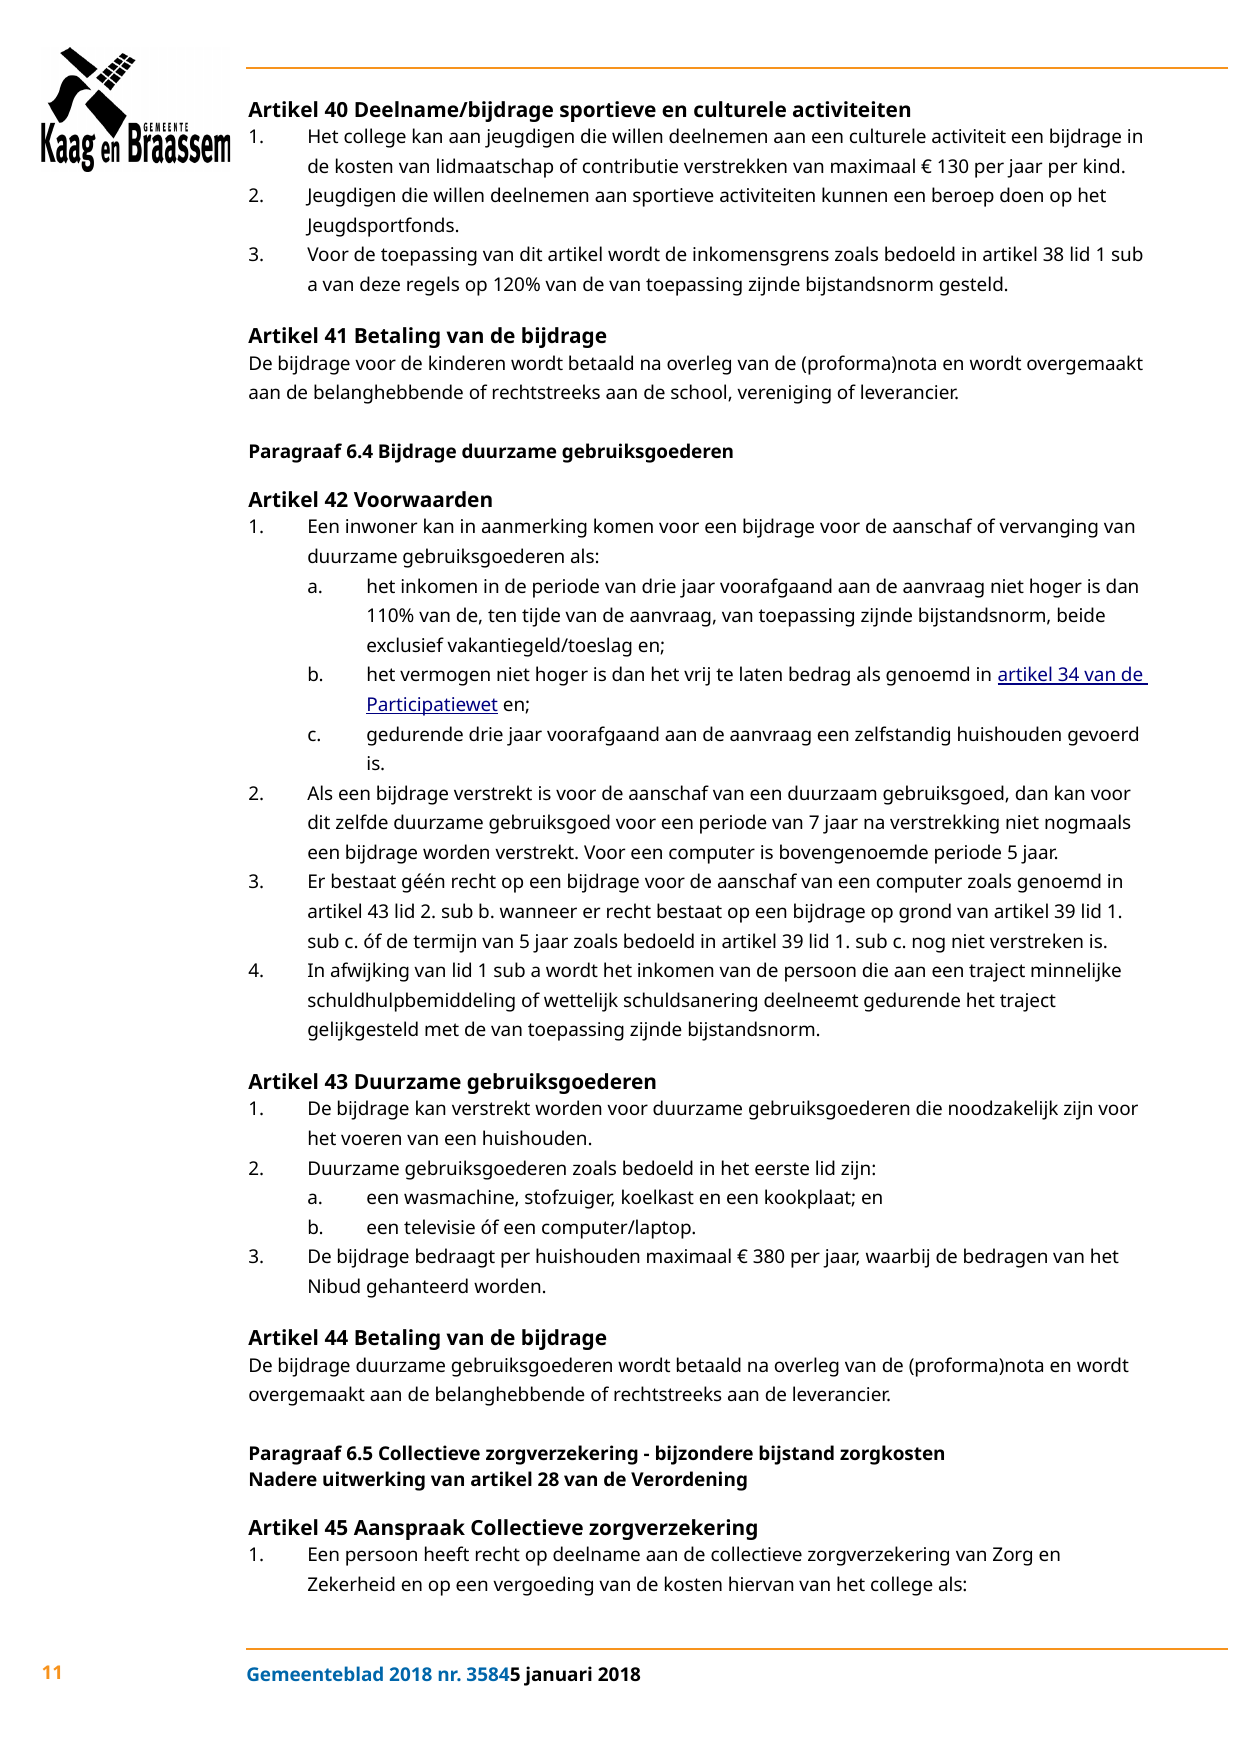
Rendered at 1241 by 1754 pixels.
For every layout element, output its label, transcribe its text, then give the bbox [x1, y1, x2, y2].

list Jeugdigen die willen deelnemen aan sportieve activiteiten kunnen een beroep doen op het Jeugdsportfonds. [248, 182, 1152, 238]
list het vermogen niet hoger is dan het vrij te laten bedrag als genoemd in artikel 34 van de Participatiewet en; [307, 662, 1152, 717]
list In afwijking van lid 1 sub a wordt het inkomen van de persoon die aan een traject minnelijke schuldhulpbemiddeling of wettelijk schuldsanering deelneemt gedurende het traject gelijkgesteld met de van toepassing zijnde bijstandsnorm. [248, 957, 1152, 1042]
text Artikel 44 Betaling van de bijdrage [248, 1323, 1152, 1352]
text Artikel 42 Voorwaarden [248, 485, 1152, 514]
list Er bestaat géén recht op een bijdrage voor de aanschaf van een computer zoals genoemd in artikel 43 lid 2. sub b. wanneer er recht bestaat op een bijdrage op grond van artikel 39 lid 1. sub c. óf de termijn van 5 jaar zoals bedoeld in artikel 39 lid 1. sub c. nog niet verstreken is. [248, 869, 1152, 954]
list Het college kan aan jeugdigen die willen deelnemen aan een culturele activiteit een bijdrage in de kosten van lidmaatschap of contributie verstrekken van maximaal € 130 per jaar per kind. [248, 123, 1152, 178]
list een televisie óf een computer/laptop. [307, 1214, 1152, 1239]
text De bijdrage voor de kinderen wordt betaald na overleg van de (proforma)nota en wordt overgemaakt aan de belanghebbende of rechtstreeks aan de school, vereniging of leverancier. [248, 350, 1152, 405]
list Een inwoner kan in aanmerking komen voor een bijdrage voor de aanschaf of vervanging van duurzame gebruiksgoederen als: [248, 514, 1152, 569]
list gedurende drie jaar voorafgaand aan de aanvraag een zelfstandig huishouden gevoerd is. [307, 721, 1152, 776]
text Artikel 45 Aanspraak Collectieve zorgverzekering [248, 1513, 1152, 1541]
list De bijdrage bedraagt per huishouden maximaal € 380 per jaar, waarbij de bedragen van het Nibud gehanteerd worden. [248, 1243, 1152, 1299]
text Nadere uitwerking van artikel 28 van de Verordening [248, 1466, 1152, 1492]
text Artikel 40 Deelname/bijdrage sportieve en culturele activiteiten [248, 95, 1152, 123]
list Als een bijdrage verstrekt is voor de aanschaf van een duurzaam gebruiksgoed, dan kan voor dit zelfde duurzame gebruiksgoed voor een periode van 7 jaar na verstrekking niet nogmaals een bijdrage worden verstrekt. Voor een computer is bovengenoemde periode 5 jaar. [248, 780, 1152, 865]
list een wasmachine, stofzuiger, koelkast en een kookplaat; en [307, 1184, 1152, 1210]
text Paragraaf 6.5 Collectieve zorgverzekering - bijzondere bijstand zorgkosten [248, 1441, 1152, 1466]
text Artikel 41 Betaling van de bijdrage [248, 322, 1152, 350]
list Voor de toepassing van dit artikel wordt de inkomensgrens zoals bedoeld in artikel 38 lid 1 sub a van deze regels op 120% van de van toepassing zijnde bijstandsnorm gesteld. [248, 242, 1152, 297]
text Artikel 43 Duurzame gebruiksgoederen [248, 1067, 1152, 1096]
text De bijdrage duurzame gebruiksgoederen wordt betaald na overleg van de (proforma)nota en wordt overgemaakt aan de belanghebbende of rechtstreeks aan de leverancier. [248, 1352, 1152, 1407]
list De bijdrage kan verstrekt worden voor duurzame gebruiksgoederen die noodzakelijk zijn voor het voeren van een huishouden. [248, 1096, 1152, 1151]
text Paragraaf 6.4 Bijdrage duurzame gebruiksgoederen [248, 439, 1152, 464]
list Duurzame gebruiksgoederen zoals bedoeld in het eerste lid zijn: [248, 1155, 1152, 1180]
picture [41, 47, 231, 172]
list Een persoon heeft recht op deelname aan de collectieve zorgverzekering van Zorg en Zekerheid en op een vergoeding van de kosten hiervan van het college als: [248, 1541, 1152, 1597]
list het inkomen in de periode van drie jaar voorafgaand aan de aanvraag niet hoger is dan 110% van de, ten tijde van de aanvraag, van toepassing zijnde bijstandsnorm, beide exclusief vakantiegeld/toeslag en; [307, 573, 1152, 658]
